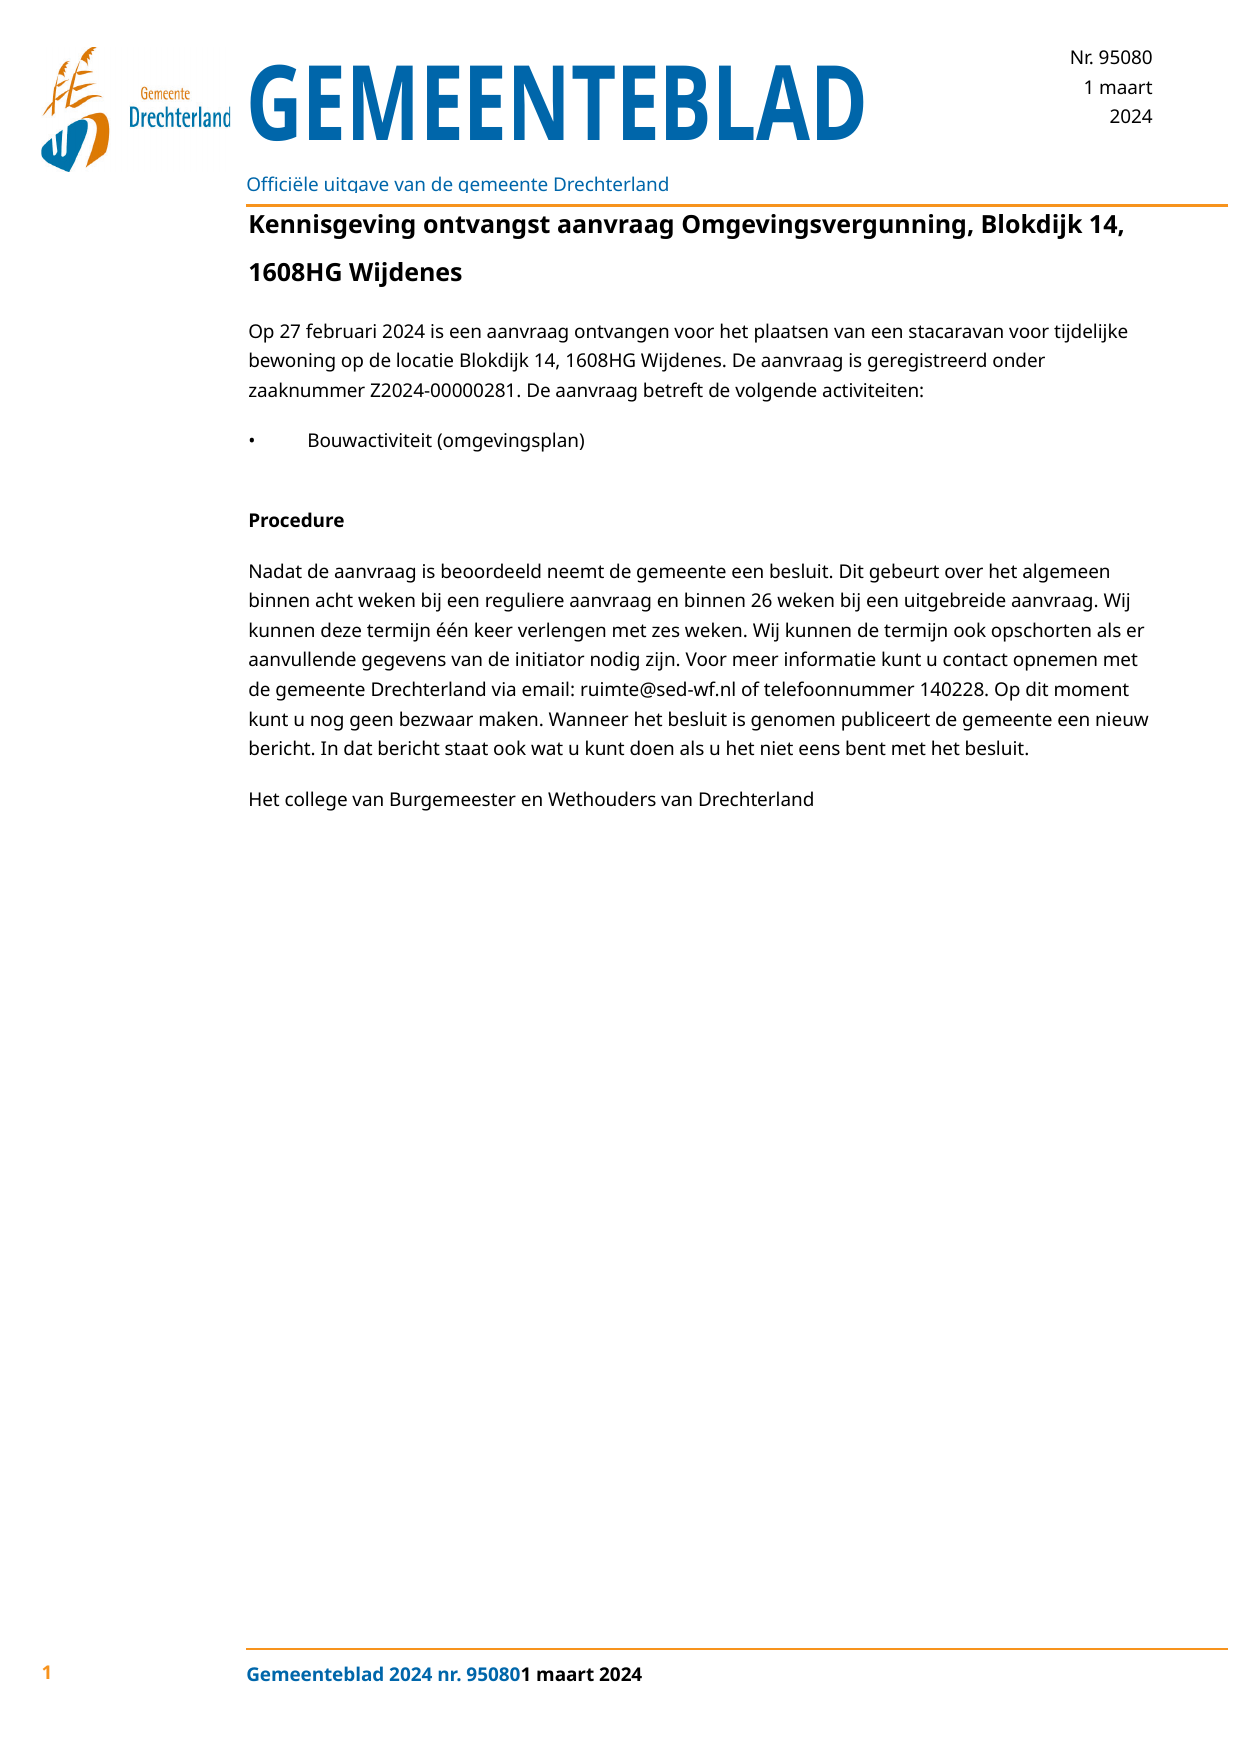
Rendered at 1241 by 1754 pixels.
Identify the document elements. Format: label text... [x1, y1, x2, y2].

text Het college van Burgemeester en Wethouders van Drechterland [248, 786, 1152, 812]
text Op 27 februari 2024 is een aanvraag ontvangen voor het plaatsen van een stacaravan voor tijdelijke bewoning op de locatie Blokdijk 14, 1608HG Wijdenes. De aanvraag is geregistreerd onder zaaknummer Z2024-00000281. De aanvraag betreft de volgende activiteiten: [248, 318, 1152, 403]
text Kennisgeving ontvangst aanvraag Omgevingsvergunning, Blokdijk 14, 1608HG Wijdenes [248, 207, 1152, 288]
list Bouwactiviteit (omgevingsplan) [248, 427, 1152, 453]
text Procedure [248, 507, 1152, 533]
picture [41, 47, 231, 172]
picture [226, 115, 231, 124]
text Nadat de aanvraag is beoordeeld neemt de gemeente een besluit. Dit gebeurt over het algemeen binnen acht weken bij een reguliere aanvraag en binnen 26 weken bij een uitgebreide aanvraag. Wij kunnen deze termijn één keer verlengen met zes weken. Wij kunnen de termijn ook opschorten als er aanvullende gegevens van de initiator nodig zijn. Voor meer informatie kunt u contact opnemen met de gemeente Drechterland via email: ruimte@sed-wf.nl of telefoonnummer 140228. Op dit moment kunt u nog geen bezwaar maken. Wanneer het besluit is genomen publiceert de gemeente een nieuw bericht. In dat bericht staat ook wat u kunt doen als u het niet eens bent met het besluit. [248, 558, 1152, 761]
picture [41, 158, 64, 172]
